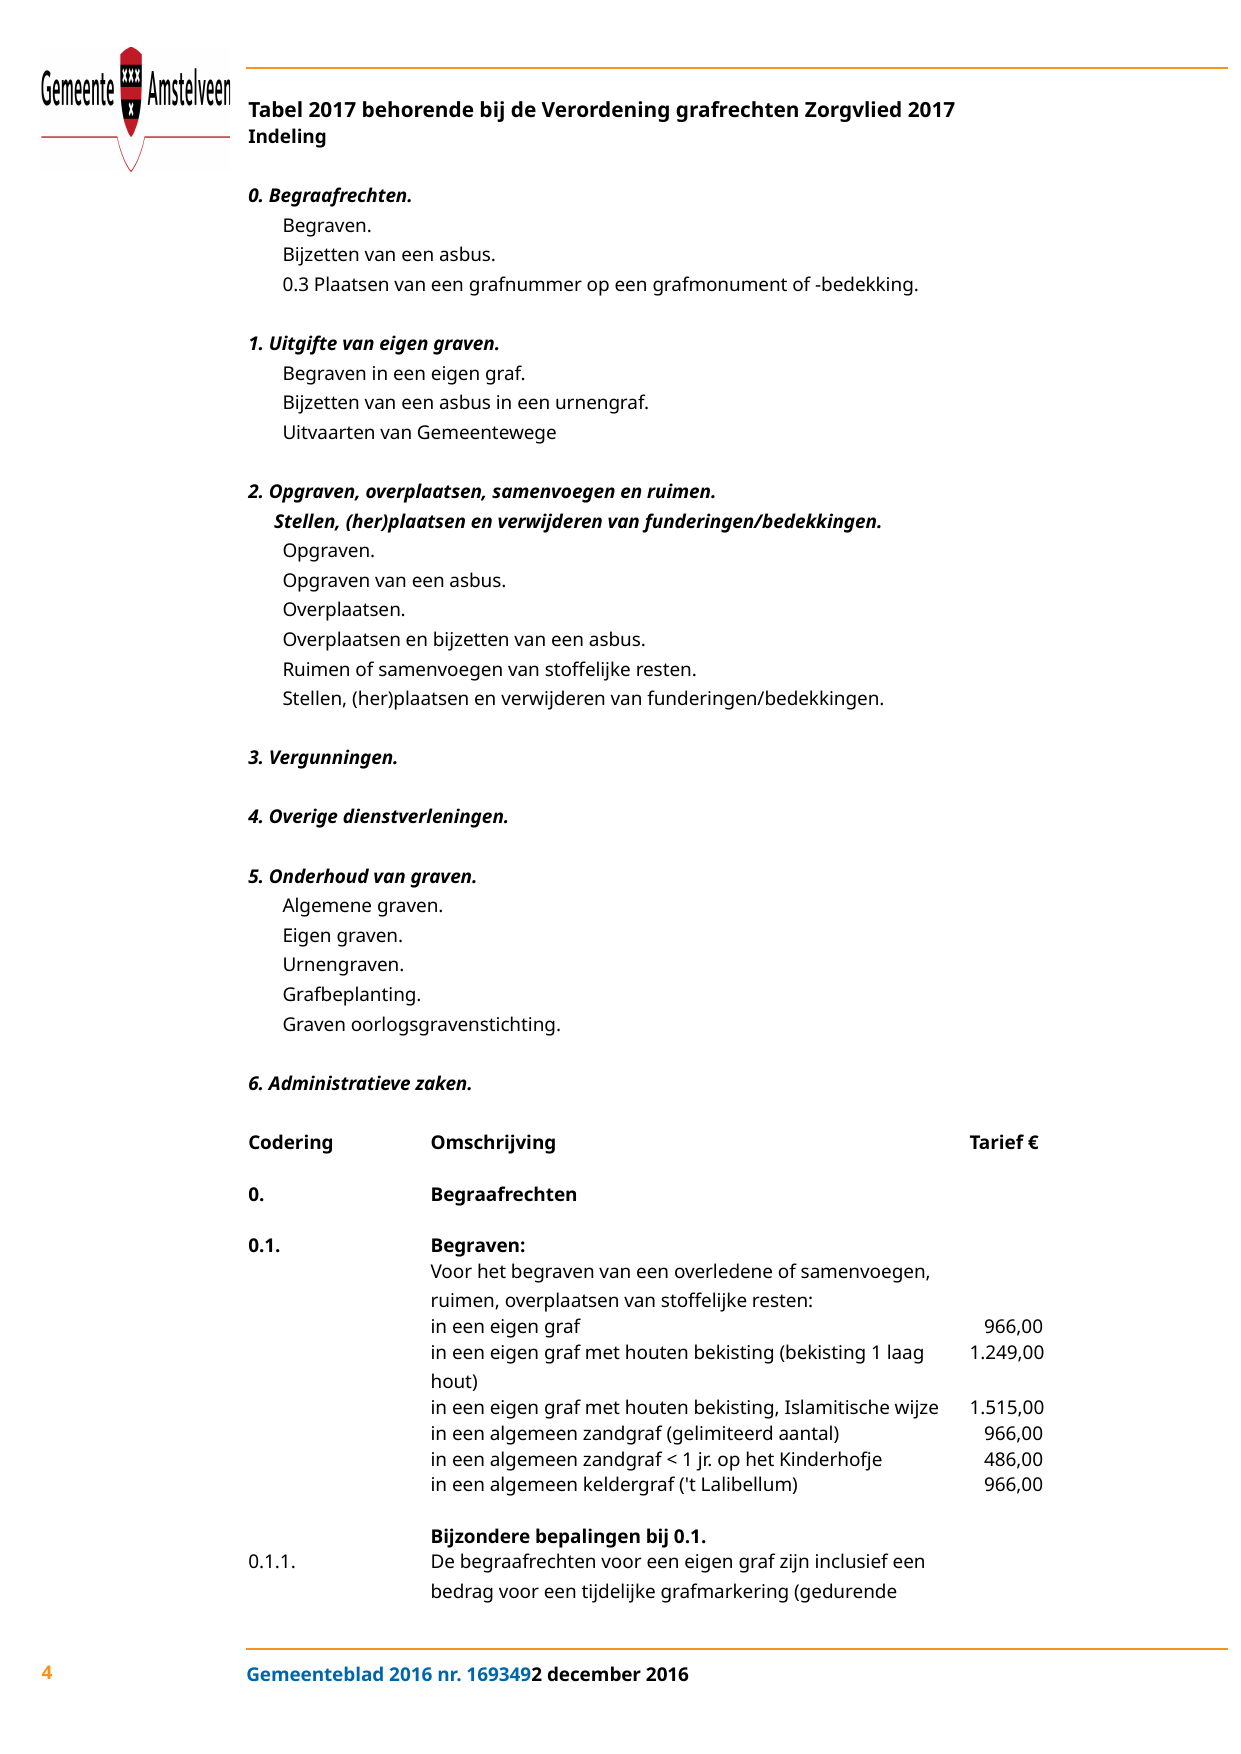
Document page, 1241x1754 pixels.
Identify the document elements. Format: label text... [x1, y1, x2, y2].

table_cell in een eigen graf [430, 1313, 969, 1339]
table_cell [248, 1471, 430, 1497]
table_cell Voor het begraven van een overledene of samenvoegen, ruimen, overplaatsen van stoffelijke resten: [430, 1258, 969, 1313]
text Urnengraven. [248, 952, 1152, 977]
text Overplaatsen en bijzetten van een asbus. [248, 626, 1152, 652]
table_cell 966,00 [969, 1471, 1152, 1497]
text 5. Onderhoud van graven. [248, 863, 1152, 889]
table_header Tarief € [969, 1129, 1152, 1155]
table_cell in een algemeen keldergraf ('t Lalibellum) [430, 1471, 969, 1497]
text Indeling [248, 123, 1152, 149]
table_cell [430, 1497, 969, 1523]
table_cell Begraven: [430, 1232, 969, 1258]
table_cell [969, 1258, 1152, 1313]
text 0. Begraafrechten. [248, 182, 1152, 208]
text 3. Vergunningen. [248, 744, 1152, 770]
table_cell 0. [248, 1181, 430, 1206]
table_cell [248, 1394, 430, 1420]
text Tabel 2017 behorende bij de Verordening grafrechten Zorgvlied 2017 [248, 95, 1152, 123]
text Ruimen of samenvoegen van stoffelijke resten. [248, 656, 1152, 682]
table_cell in een eigen graf met houten bekisting, Islamitische wijze [430, 1394, 969, 1420]
text 1. Uitgifte van eigen graven. [248, 330, 1152, 356]
table_cell [248, 1339, 430, 1394]
table_header Codering [248, 1129, 430, 1155]
table_cell 486,00 [969, 1446, 1152, 1471]
text Eigen graven. [248, 922, 1152, 948]
table_cell 966,00 [969, 1420, 1152, 1446]
table_cell in een eigen graf met houten bekisting (bekisting 1 laag hout) [430, 1339, 969, 1394]
table_cell [248, 1523, 430, 1549]
table_cell De begraafrechten voor een eigen graf zijn inclusief een bedrag voor een tijdelijke grafmarkering (gedurende [430, 1549, 969, 1604]
table_cell [969, 1232, 1152, 1258]
text 4. Overige dienstverleningen. [248, 804, 1152, 829]
table_cell [248, 1497, 430, 1523]
table_cell [248, 1446, 430, 1471]
table_cell [969, 1549, 1152, 1604]
table_cell [248, 1420, 430, 1446]
table_cell in een algemeen zandgraf (gelimiteerd aantal) [430, 1420, 969, 1446]
table_cell [969, 1206, 1152, 1232]
table_header Omschrijving [430, 1129, 969, 1155]
table_cell [969, 1181, 1152, 1206]
table_cell Bijzondere bepalingen bij 0.1. [430, 1523, 969, 1549]
text Graven oorlogsgravenstichting. [248, 1011, 1152, 1037]
table_cell in een algemeen zandgraf < 1 jr. op het Kinderhofje [430, 1446, 969, 1471]
table_cell 0.1.1. [248, 1549, 430, 1604]
text Uitvaarten van Gemeentewege [248, 419, 1152, 445]
text Stellen, (her)plaatsen en verwijderen van funderingen/bedekkingen. [248, 508, 1152, 534]
table_cell 0.1. [248, 1232, 430, 1258]
text Bijzetten van een asbus. [248, 242, 1152, 267]
text Opgraven. [248, 537, 1152, 563]
text Algemene graven. [248, 892, 1152, 918]
text 6. Administratieve zaken. [248, 1070, 1152, 1096]
table_cell [969, 1523, 1152, 1549]
table_cell [248, 1313, 430, 1339]
table_cell 1.515,00 [969, 1394, 1152, 1420]
text Grafbeplanting. [248, 981, 1152, 1007]
text Bijzetten van een asbus in een urnengraf. [248, 389, 1152, 415]
table_cell [969, 1155, 1152, 1181]
text Begraven. [248, 212, 1152, 238]
table_cell [248, 1155, 430, 1181]
text 2. Opgraven, overplaatsen, samenvoegen en ruimen. [248, 478, 1152, 504]
table_cell 1.249,00 [969, 1339, 1152, 1394]
text Opgraven van een asbus. [248, 567, 1152, 593]
text Begraven in een eigen graf. [248, 360, 1152, 386]
table_cell [969, 1497, 1152, 1523]
table_cell [248, 1206, 430, 1232]
text Overplaatsen. [248, 597, 1152, 622]
table_cell [430, 1155, 969, 1181]
table_cell [430, 1206, 969, 1232]
picture [41, 47, 231, 172]
table_cell [248, 1258, 430, 1313]
table_cell 966,00 [969, 1313, 1152, 1339]
table_cell Begraafrechten [430, 1181, 969, 1206]
text Stellen, (her)plaatsen en verwijderen van funderingen/bedekkingen. [248, 685, 1152, 711]
text 0.3 Plaatsen van een grafnummer op een grafmonument of -bedekking. [248, 271, 1152, 297]
